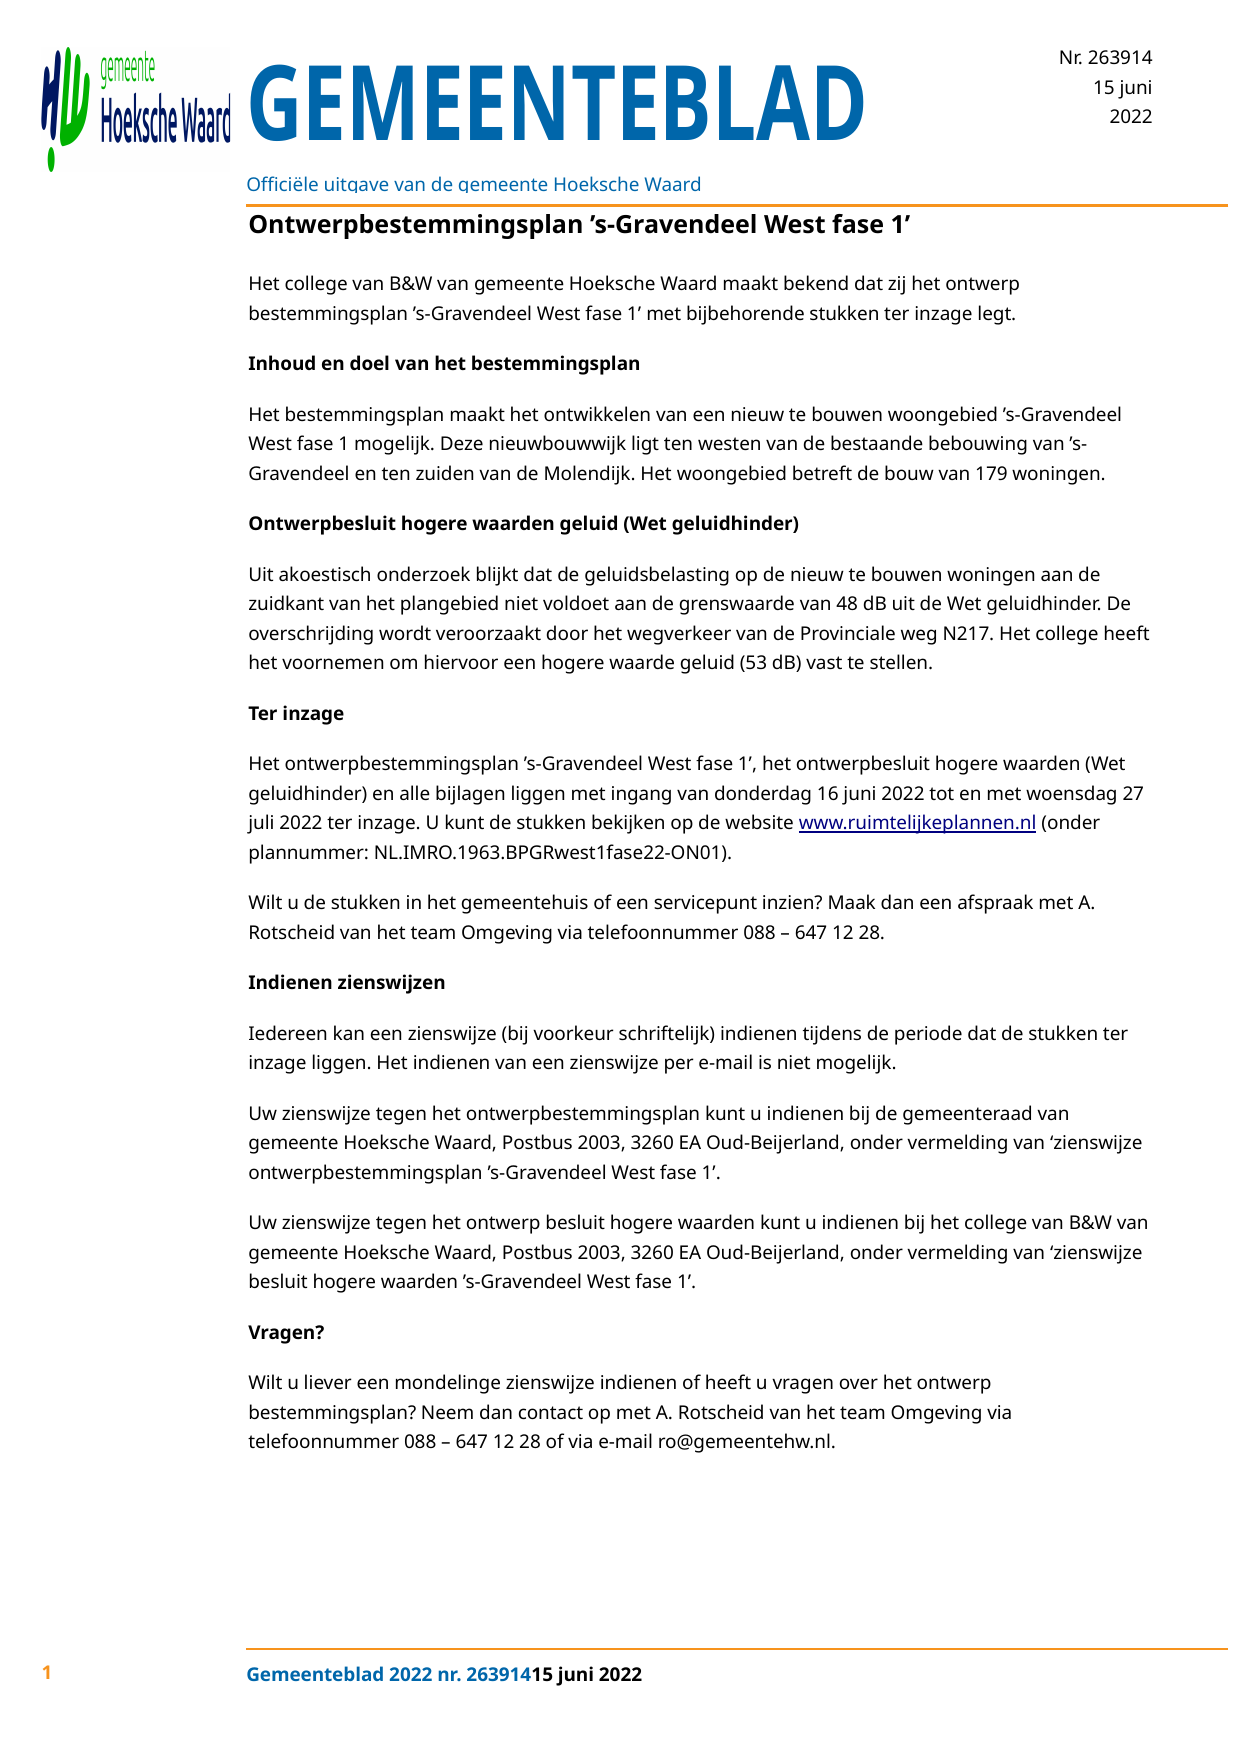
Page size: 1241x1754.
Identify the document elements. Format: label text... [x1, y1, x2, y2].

text Wilt u de stukken in het gemeentehuis of een servicepunt inzien? Maak dan een afspraak met A. Rotscheid van het team Omgeving via telefoonnummer 088 – 647 12 28. [248, 889, 1152, 945]
text Indienen zienswijzen [248, 969, 1152, 995]
text Iedereen kan een zienswijze (bij voorkeur schriftelijk) indienen tijdens de periode dat de stukken ter inzage liggen. Het indienen van een zienswijze per e-mail is niet mogelijk. [248, 1020, 1152, 1075]
text Inhoud en doel van het bestemmingsplan [248, 350, 1152, 376]
text Het ontwerpbestemmingsplan ’s-Gravendeel West fase 1’, het ontwerpbesluit hogere waarden (Wet geluidhinder) en alle bijlagen liggen met ingang van donderdag 16 juni 2022 tot en met woensdag 27 juli 2022 ter inzage. U kunt de stukken bekijken op de website www.ruimtelijkeplannen.nl (onder plannummer: NL.IMRO.1963.BPGRwest1fase22-ON01). [248, 750, 1152, 865]
text Wilt u liever een mondelinge zienswijze indienen of heeft u vragen over het ontwerp bestemmingsplan? Neem dan contact op met A. Rotscheid van het team Omgeving via telefoonnummer 088 – 647 12 28 of via e-mail ro@gemeentehw.nl. [248, 1369, 1152, 1454]
text Ontwerpbesluit hogere waarden geluid (Wet geluidhinder) [248, 510, 1152, 536]
text Het bestemmingsplan maakt het ontwikkelen van een nieuw te bouwen woongebied ’s-Gravendeel West fase 1 mogelijk. Deze nieuwbouwwijk ligt ten westen van de bestaande bebouwing van ’s-Gravendeel en ten zuiden van de Molendijk. Het woongebied betreft de bouw van 179 woningen. [248, 401, 1152, 486]
text Ontwerpbestemmingsplan ’s-Gravendeel West fase 1’ [248, 207, 1152, 241]
text Uw zienswijze tegen het ontwerpbestemmingsplan kunt u indienen bij de gemeenteraad van gemeente Hoeksche Waard, Postbus 2003, 3260 EA Oud-Beijerland, onder vermelding van ‘zienswijze ontwerpbestemmingsplan ’s-Gravendeel West fase 1’. [248, 1100, 1152, 1185]
text Het college van B&W van gemeente Hoeksche Waard maakt bekend dat zij het ontwerp bestemmingsplan ’s-Gravendeel West fase 1’ met bijbehorende stukken ter inzage legt. [248, 270, 1152, 326]
text Uit akoestisch onderzoek blijkt dat de geluidsbelasting op de nieuw te bouwen woningen aan de zuidkant van het plangebied niet voldoet aan de grenswaarde van 48 dB uit de Wet geluidhinder. De overschrijding wordt veroorzaakt door het wegverkeer van de Provinciale weg N217. Het college heeft het voornemen om hiervoor een hogere waarde geluid (53 dB) vast te stellen. [248, 561, 1152, 675]
text Vragen? [248, 1319, 1152, 1345]
text Ter inzage [248, 700, 1152, 726]
picture [41, 47, 231, 172]
text Uw zienswijze tegen het ontwerp besluit hogere waarden kunt u indienen bij het college van B&W van gemeente Hoeksche Waard, Postbus 2003, 3260 EA Oud-Beijerland, onder vermelding van ‘zienswijze besluit hogere waarden ’s-Gravendeel West fase 1’. [248, 1209, 1152, 1294]
